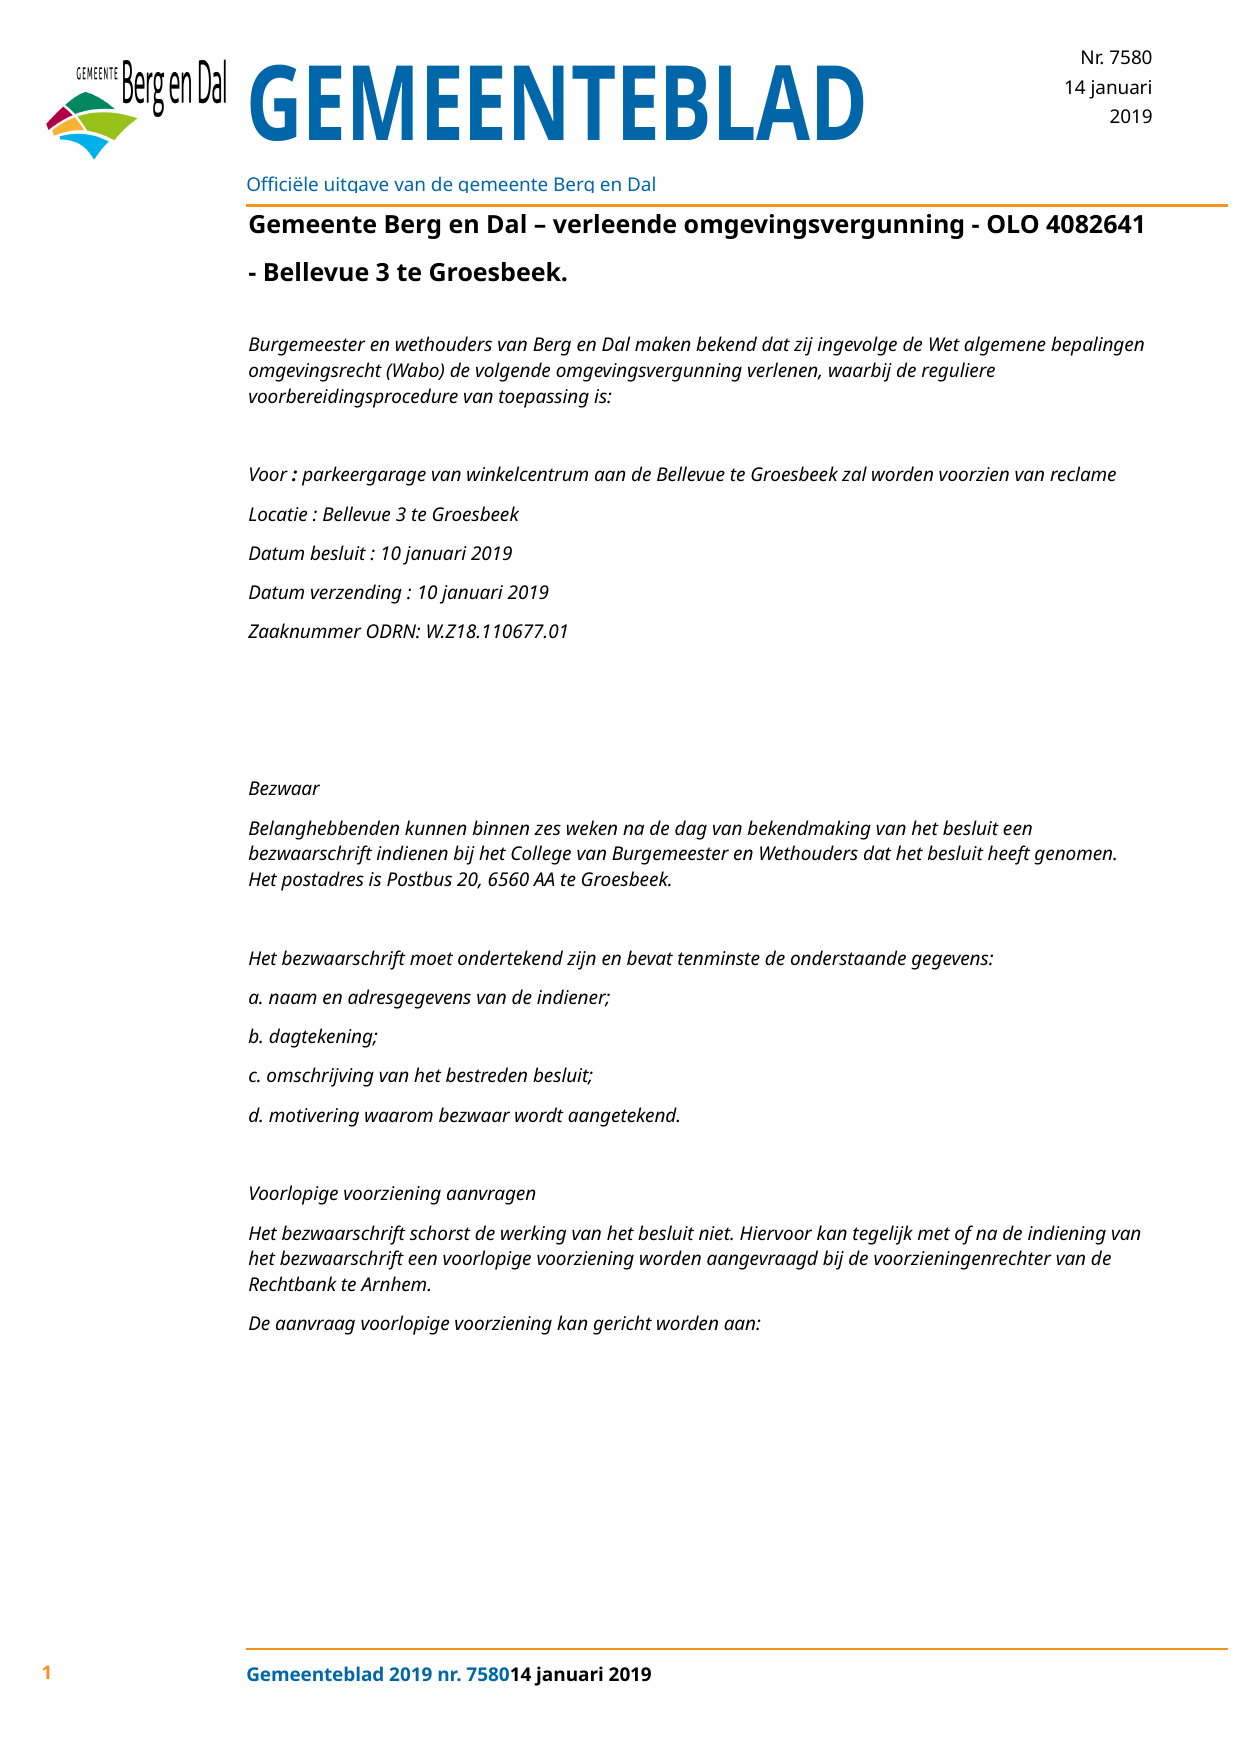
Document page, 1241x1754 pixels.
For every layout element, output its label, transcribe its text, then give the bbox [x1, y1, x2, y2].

text Zaaknummer ODRN: W.Z18.110677.01 [248, 618, 1152, 644]
text Burgemeester en wethouders van Berg en Dal maken bekend dat zij ingevolge de Wet algemene bepalingen omgevingsrecht (Wabo) de volgende omgevingsvergunning verlenen, waarbij de reguliere voorbereidingsprocedure van toepassing is: [248, 331, 1152, 409]
text Datum verzending : 10 januari 2019 [248, 579, 1152, 605]
text a. naam en adresgegevens van de indiener; [248, 984, 1152, 1010]
text Locatie : Bellevue 3 te Groesbeek [248, 501, 1152, 526]
text Voorlopige voorziening aanvragen [248, 1181, 1152, 1206]
text b. dagtekening; [248, 1023, 1152, 1049]
text Belanghebbenden kunnen binnen zes weken na de dag van bekendmaking van het besluit een bezwaarschrift indienen bij het College van Burgemeester en Wethouders dat het besluit heeft genomen. Het postadres is Postbus 20, 6560 AA te Groesbeek. [248, 815, 1152, 892]
text Het bezwaarschrift moet ondertekend zijn en bevat tenminste de onderstaande gegevens: [248, 945, 1152, 971]
text d. motivering waarom bezwaar wordt aangetekend. [248, 1102, 1152, 1128]
text c. omschrijving van het bestreden besluit; [248, 1063, 1152, 1088]
text De aanvraag voorlopige voorziening kan gericht worden aan: [248, 1311, 1152, 1336]
text Datum besluit : 10 januari 2019 [248, 540, 1152, 566]
text Het bezwaarschrift schorst de werking van het besluit niet. Hiervoor kan tegelijk met of na de indiening van het bezwaarschrift een voorlopige voorziening worden aangevraagd bij de voorzieningenrechter van de Rechtbank te Arnhem. [248, 1220, 1152, 1297]
picture [41, 47, 231, 172]
text Voor : parkeergarage van winkelcentrum aan de Bellevue te Groesbeek zal worden voorzien van reclame [248, 461, 1152, 487]
text Bezwaar [248, 776, 1152, 801]
text Gemeente Berg en Dal – verleende omgevingsvergunning - OLO 4082641 - Bellevue 3 te Groesbeek. [248, 207, 1152, 288]
